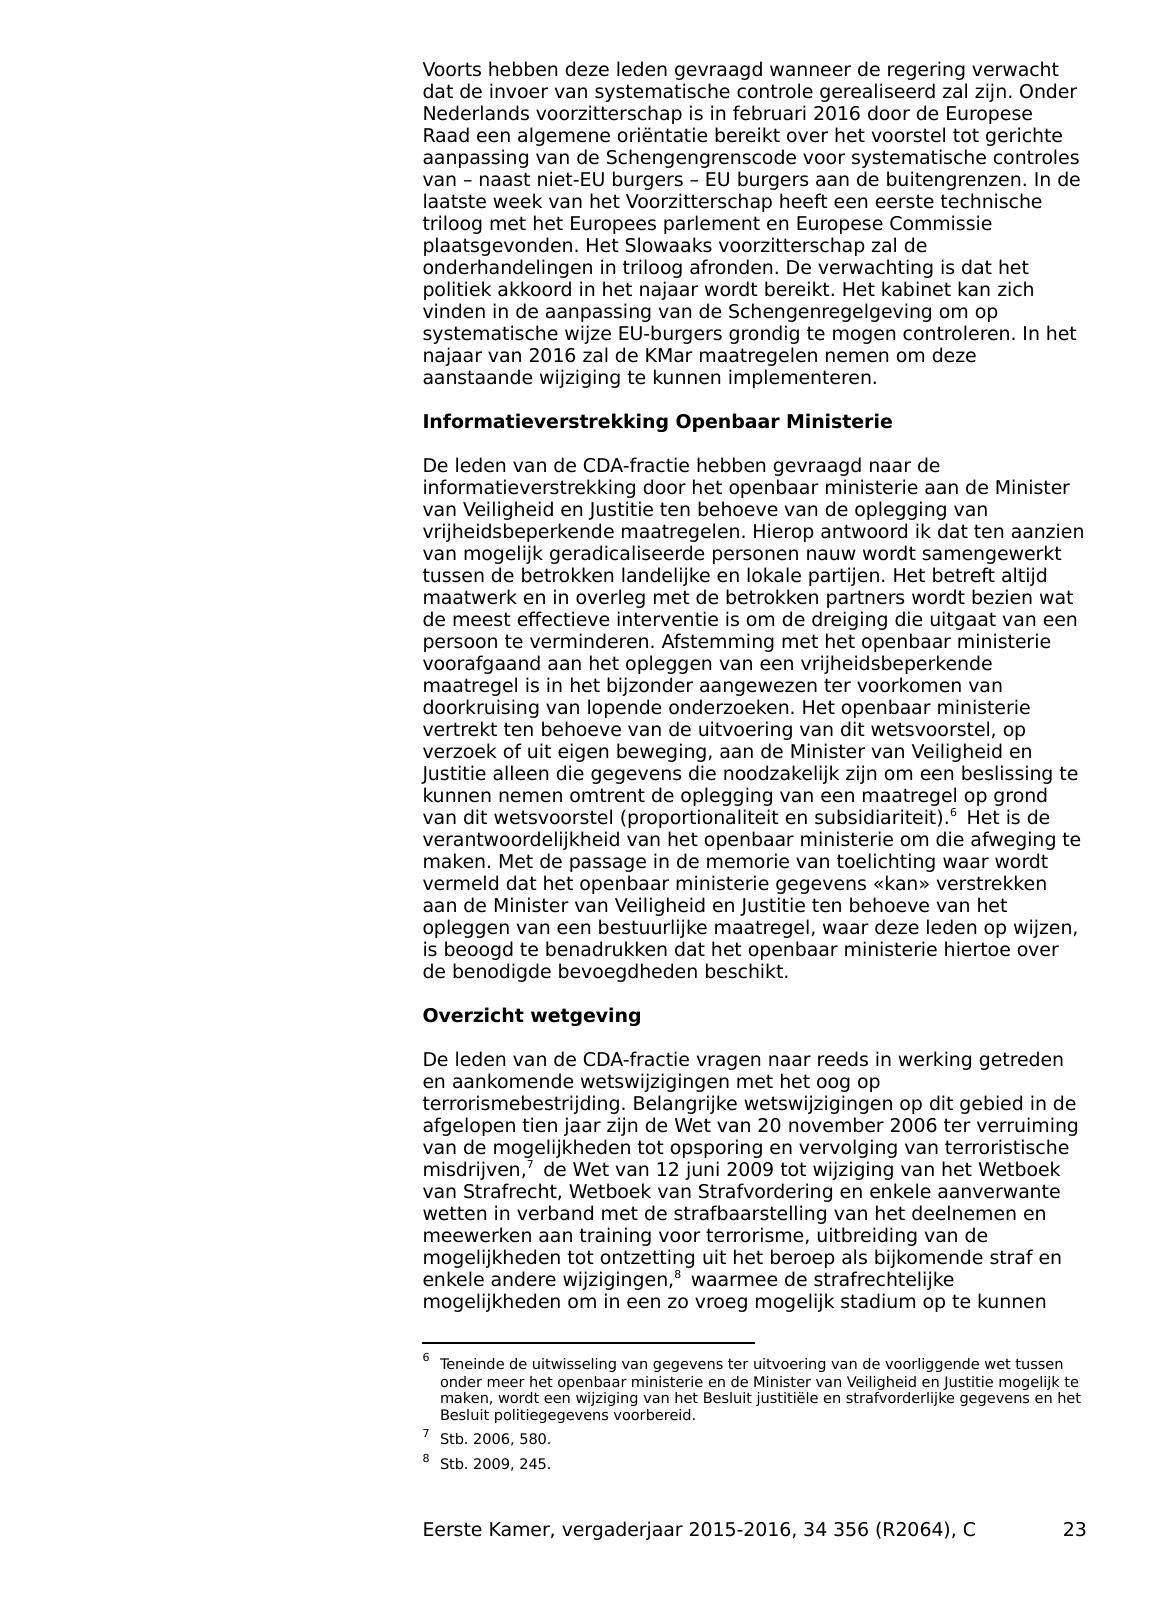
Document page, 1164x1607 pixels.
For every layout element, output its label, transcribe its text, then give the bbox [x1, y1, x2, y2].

text Teneinde de uitwisseling van gegevens ter uitvoering van de voorliggende wet tussen onder meer het openbaar ministerie en de Minister van Veiligheid en Justitie mogelijk te maken, wordt een wijziging van het Besluit justitiële en strafvorderlijke gegevens en het Besluit politiegegevens voorbereid. [422, 1352, 1087, 1424]
subtitle Overzicht wetgeving [422, 1005, 1087, 1027]
text De leden van de CDA-fractie hebben gevraagd naar de informatieverstrekking door het openbaar ministerie aan de Minister van Veiligheid en Justitie ten behoeve van de oplegging van vrijheidsbeperkende maatregelen. Hierop antwoord ik dat ten aanzien van mogelijk geradicaliseerde personen nauw wordt samengewerkt tussen de betrokken landelijke en lokale partijen. Het betreft altijd maatwerk en in overleg met de betrokken partners wordt bezien wat de meest effectieve interventie is om de dreiging die uitgaat van een persoon te verminderen. Afstemming met het openbaar ministerie voorafgaand aan het opleggen van een vrijheidsbeperkende maatregel is in het bijzonder aangewezen ter voorkomen van doorkruising van lopende onderzoeken. Het openbaar ministerie vertrekt ten behoeve van de uitvoering van dit wetsvoorstel, op verzoek of uit eigen beweging, aan de Minister van Veiligheid en Justitie alleen die gegevens die noodzakelijk zijn om een beslissing te kunnen nemen omtrent de oplegging van een maatregel op grond van dit wetsvoorstel (proportionaliteit en subsidiariteit). Het is de verantwoordelijkheid van het openbaar ministerie om die afweging te maken. Met de passage in de memorie van toelichting waar wordt vermeld dat het openbaar ministerie gegevens «kan» verstrekken aan de Minister van Veiligheid en Justitie ten behoeve van het opleggen van een bestuurlijke maatregel, waar deze leden op wijzen, is beoogd te benadrukken dat het openbaar ministerie hiertoe over de benodigde bevoegdheden beschikt. [422, 455, 1087, 983]
text Stb. 2009, 245. [422, 1452, 1087, 1474]
text De leden van de CDA-fractie vragen naar reeds in werking getreden en aankomende wetswijzigingen met het oog op terrorismebestrijding. Belangrijke wetswijzigingen op dit gebied in de afgelopen tien jaar zijn de Wet van 20 november 2006 ter verruiming van de mogelijkheden tot opsporing en vervolging van terroristische misdrijven, de Wet van 12 juni 2009 tot wijziging van het Wetboek van Strafrecht, Wetboek van Strafvordering en enkele aanverwante wetten in verband met de strafbaarstelling van het deelnemen en meewerken aan training voor terrorisme, uitbreiding van de mogelijkheden tot ontzetting uit het beroep als bijkomende straf en enkele andere wijzigingen, waarmee de strafrechtelijke mogelijkheden om in een zo vroeg mogelijk stadium op te kunnen [422, 1049, 1087, 1313]
text Voorts hebben deze leden gevraagd wanneer de regering verwacht dat de invoer van systematische controle gerealiseerd zal zijn. Onder Nederlands voorzitterschap is in februari 2016 door de Europese Raad een algemene oriëntatie bereikt over het voorstel tot gerichte aanpassing van de Schengengrenscode voor systematische controles van – naast niet-EU burgers – EU burgers aan de buitengrenzen. In de laatste week van het Voorzitterschap heeft een eerste technische triloog met het Europees parlement en Europese Commissie plaatsgevonden. Het Slowaaks voorzitterschap zal de onderhandelingen in triloog afronden. De verwachting is dat het politiek akkoord in het najaar wordt bereikt. Het kabinet kan zich vinden in de aanpassing van de Schengenregelgeving om op systematische wijze EU-burgers grondig te mogen controleren. In het najaar van 2016 zal de KMar maatregelen nemen om deze aanstaande wijziging te kunnen implementeren. [422, 59, 1087, 389]
text Stb. 2006, 580. [422, 1427, 1087, 1449]
subtitle Informatieverstrekking Openbaar Ministerie [422, 411, 1087, 433]
